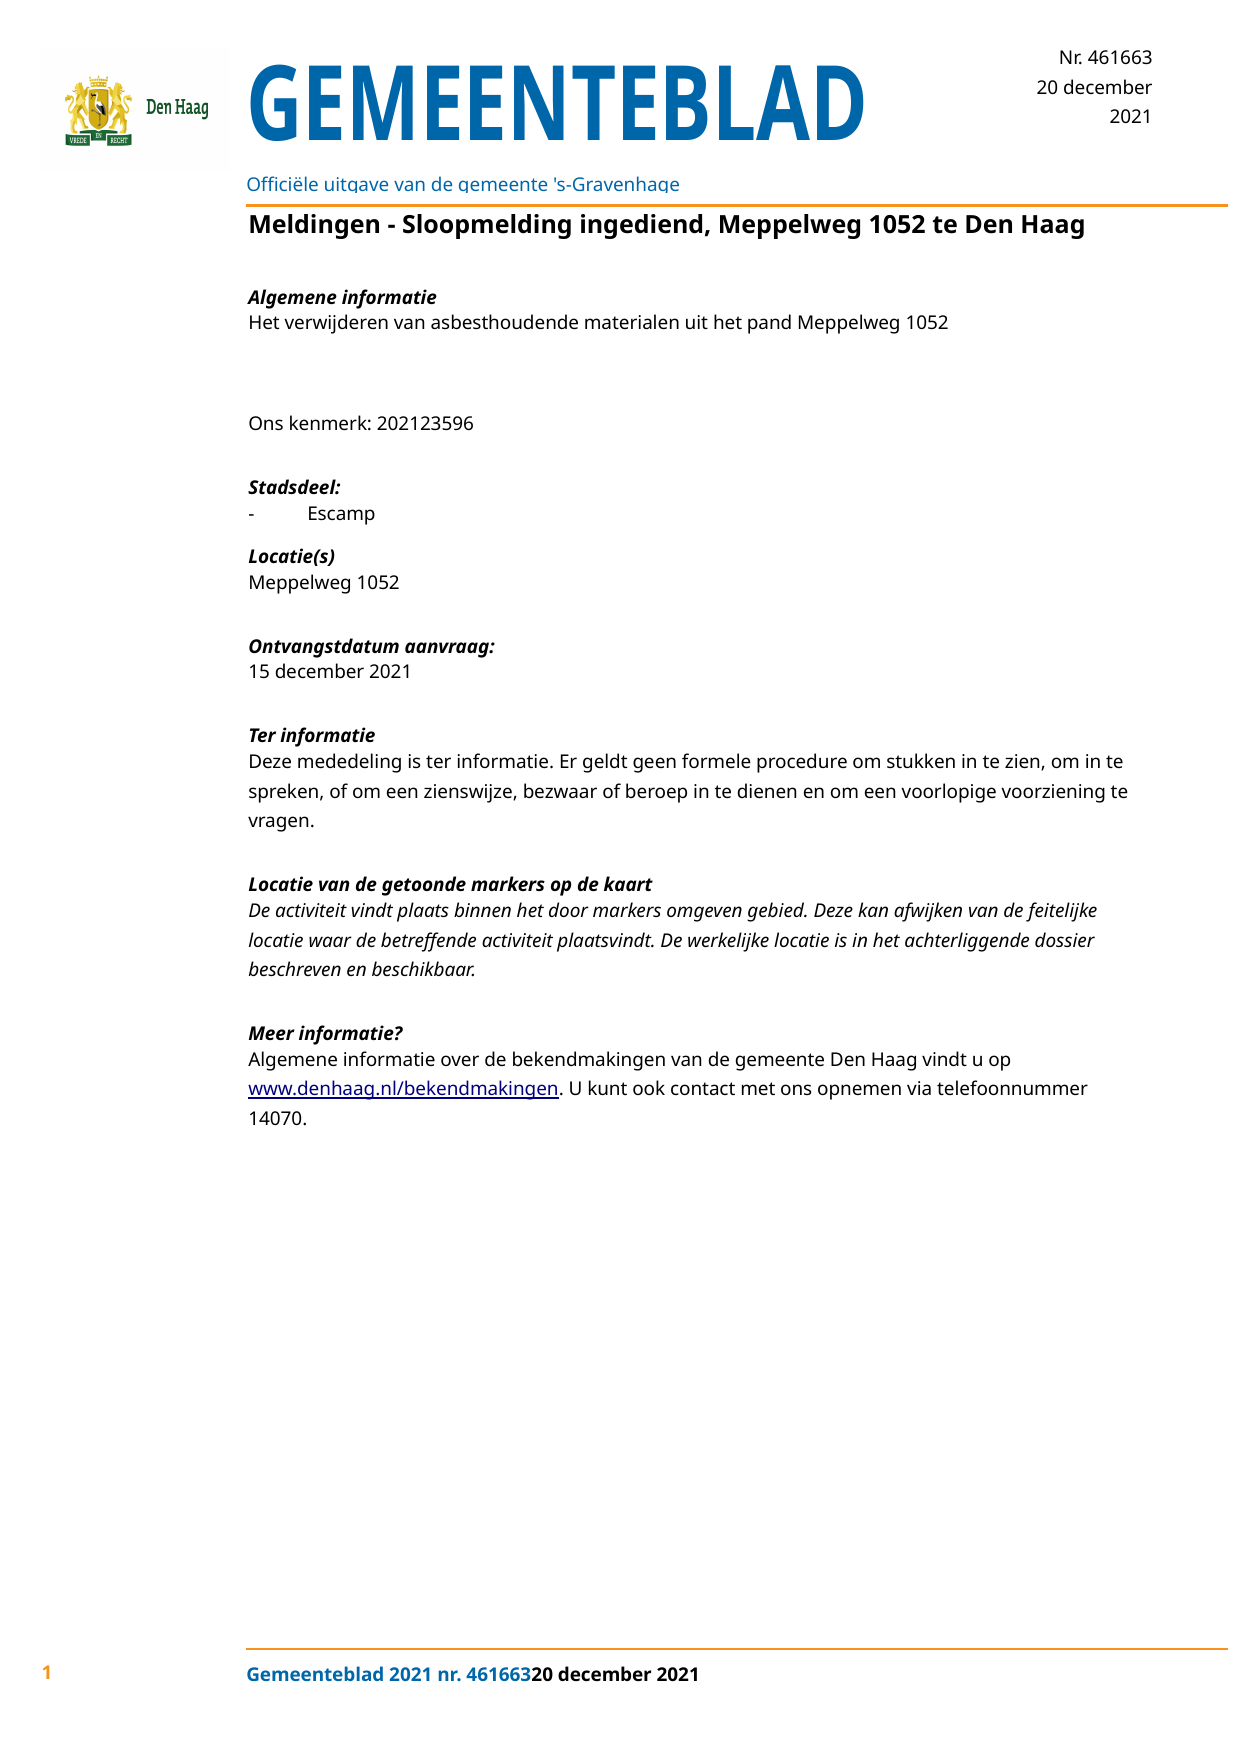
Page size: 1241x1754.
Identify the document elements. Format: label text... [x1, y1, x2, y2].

text Stadsdeel: [248, 474, 1152, 500]
text Het verwijderen van asbesthoudende materialen uit het pand Meppelweg 1052 [248, 309, 1152, 335]
text Ter informatie [248, 723, 1152, 748]
text Ons kenmerk: 202123596 [248, 410, 1152, 436]
list Escamp [248, 500, 1152, 526]
text Algemene informatie over de bekendmakingen van de gemeente Den Haag vindt u op www.denhaag.nl/bekendmakingen. U kunt ook contact met ons opnemen via telefoonnummer 14070. [248, 1046, 1152, 1131]
text Locatie(s) [248, 543, 1152, 569]
text Algemene informatie [248, 284, 1152, 309]
picture [41, 47, 231, 172]
text Ontvangstdatum aanvraag: [248, 633, 1152, 659]
text Deze mededeling is ter informatie. Er geldt geen formele procedure om stukken in te zien, om in te spreken, of om een zienswijze, bezwaar of beroep in te dienen en om een voorlopige voorziening te vragen. [248, 748, 1152, 833]
text Meer informatie? [248, 1020, 1152, 1046]
text Meppelweg 1052 [248, 569, 1152, 595]
text De activiteit vindt plaats binnen het door markers omgeven gebied. Deze kan afwijken van de feitelijke locatie waar de betreffende activiteit plaatsvindt. De werkelijke locatie is in het achterliggende dossier beschreven en beschikbaar. [248, 897, 1152, 982]
text 15 december 2021 [248, 659, 1152, 684]
text Meldingen - Sloopmelding ingediend, Meppelweg 1052 te Den Haag [248, 207, 1152, 241]
text Locatie van de getoonde markers op de kaart [248, 871, 1152, 897]
